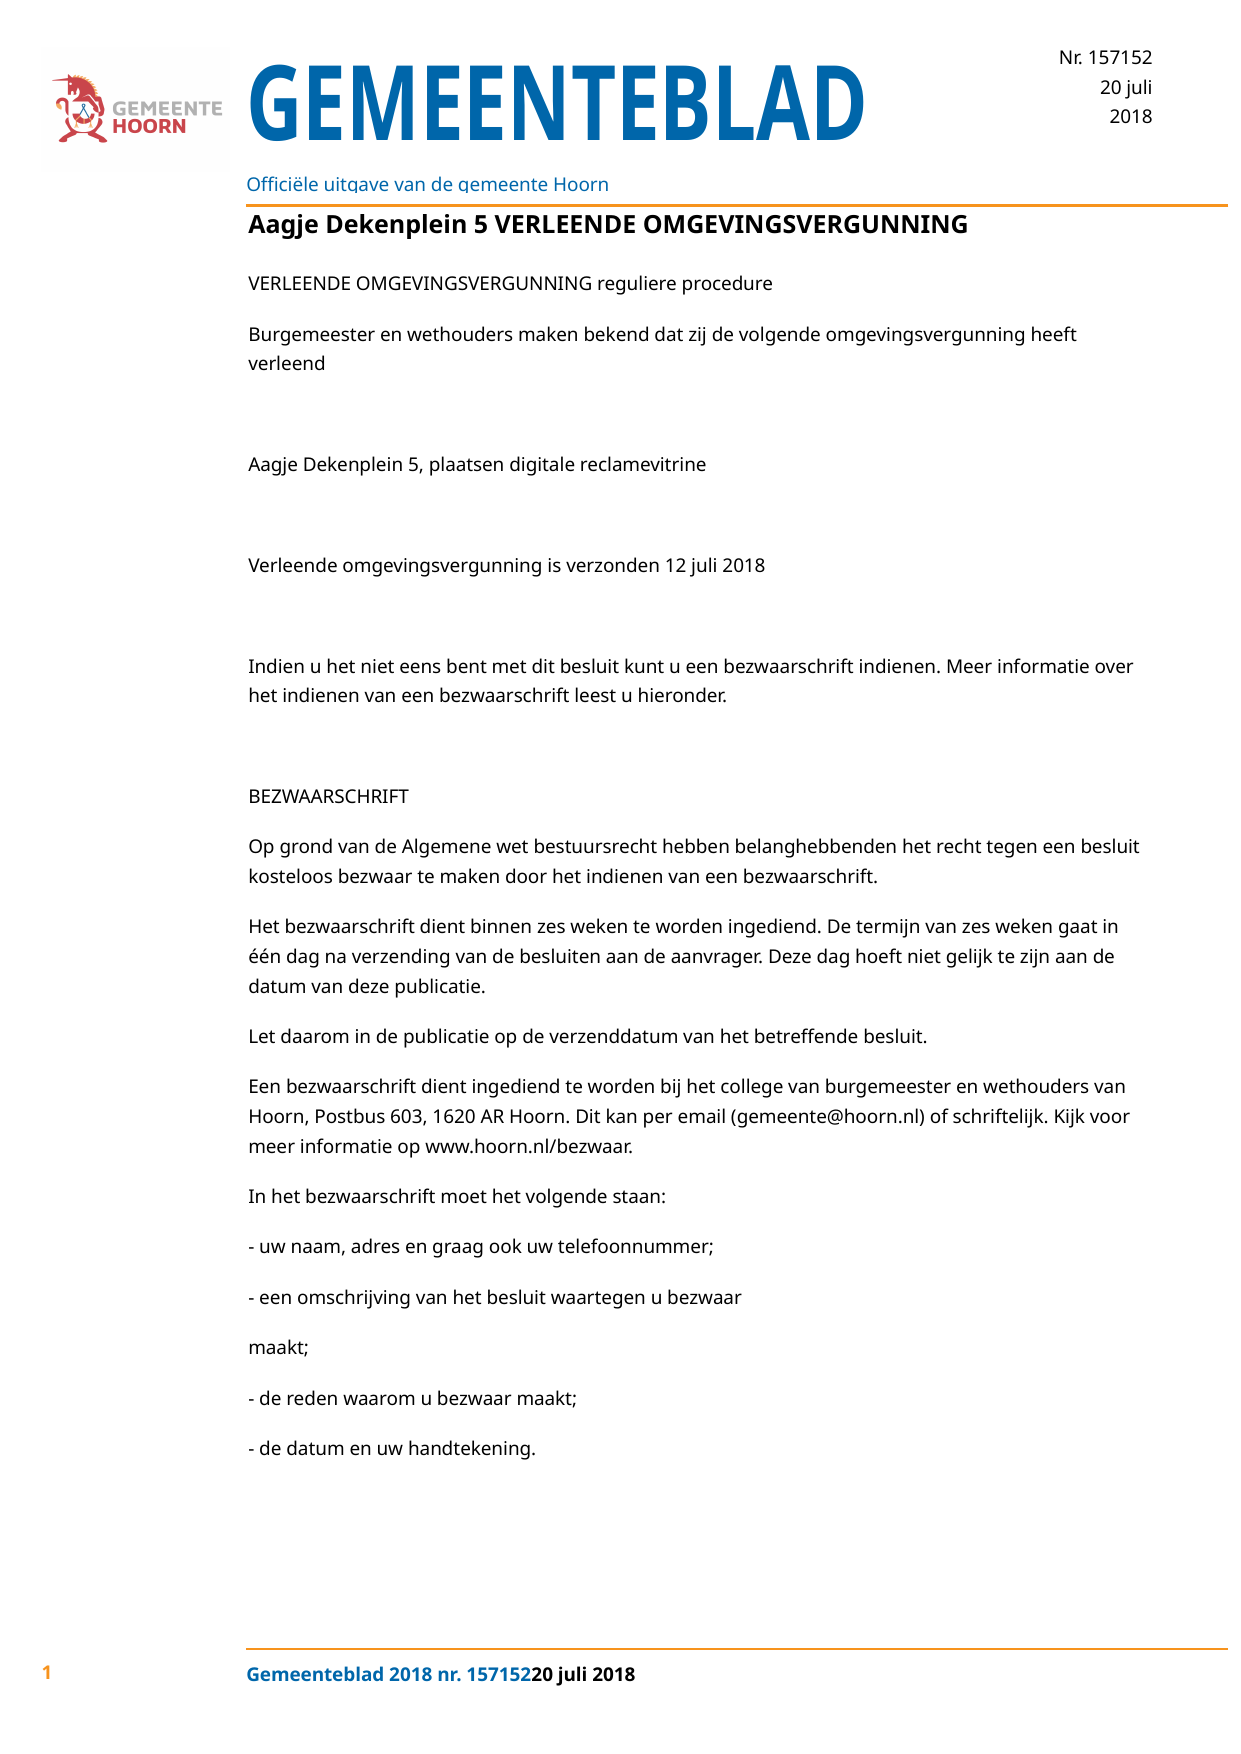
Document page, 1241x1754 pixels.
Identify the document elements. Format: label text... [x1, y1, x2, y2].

text - een omschrijving van het besluit waartegen u bezwaar [248, 1284, 1152, 1310]
text In het bezwaarschrift moet het volgende staan: [248, 1183, 1152, 1209]
text BEZWAARSCHRIFT [248, 783, 1152, 809]
text Het bezwaarschrift dient binnen zes weken te worden ingediend. De termijn van zes weken gaat in één dag na verzending van de besluiten aan de aanvrager. Deze dag hoeft niet gelijk te zijn aan de datum van deze publicatie. [248, 914, 1152, 998]
picture [41, 47, 231, 172]
text - de datum en uw handtekening. [248, 1435, 1152, 1461]
text maakt; [248, 1334, 1152, 1360]
text Aagje Dekenplein 5 VERLEENDE OMGEVINGSVERGUNNING [248, 207, 1152, 241]
text Een bezwaarschrift dient ingediend te worden bij het college van burgemeester en wethouders van Hoorn, Postbus 603, 1620 AR Hoorn. Dit kan per email (gemeente@hoorn.nl) of schriftelijk. Kijk voor meer informatie op www.hoorn.nl/bezwaar. [248, 1074, 1152, 1158]
text Indien u het niet eens bent met dit besluit kunt u een bezwaarschrift indienen. Meer informatie over het indienen van een bezwaarschrift leest u hieronder. [248, 653, 1152, 708]
text VERLEENDE OMGEVINGSVERGUNNING reguliere procedure [248, 270, 1152, 296]
text Let daarom in de publicatie op de verzenddatum van het betreffende besluit. [248, 1023, 1152, 1049]
text Op grond van de Algemene wet bestuursrecht hebben belanghebbenden het recht tegen een besluit kosteloos bezwaar te maken door het indienen van een bezwaarschrift. [248, 834, 1152, 889]
text - de reden waarom u bezwaar maakt; [248, 1385, 1152, 1411]
text Aagje Dekenplein 5, plaatsen digitale reclamevitrine [248, 451, 1152, 477]
text Verleende omgevingsvergunning is verzonden 12 juli 2018 [248, 552, 1152, 578]
text - uw naam, adres en graag ook uw telefoonnummer; [248, 1234, 1152, 1259]
text Burgemeester en wethouders maken bekend dat zij de volgende omgevingsvergunning heeft verleend [248, 321, 1152, 376]
